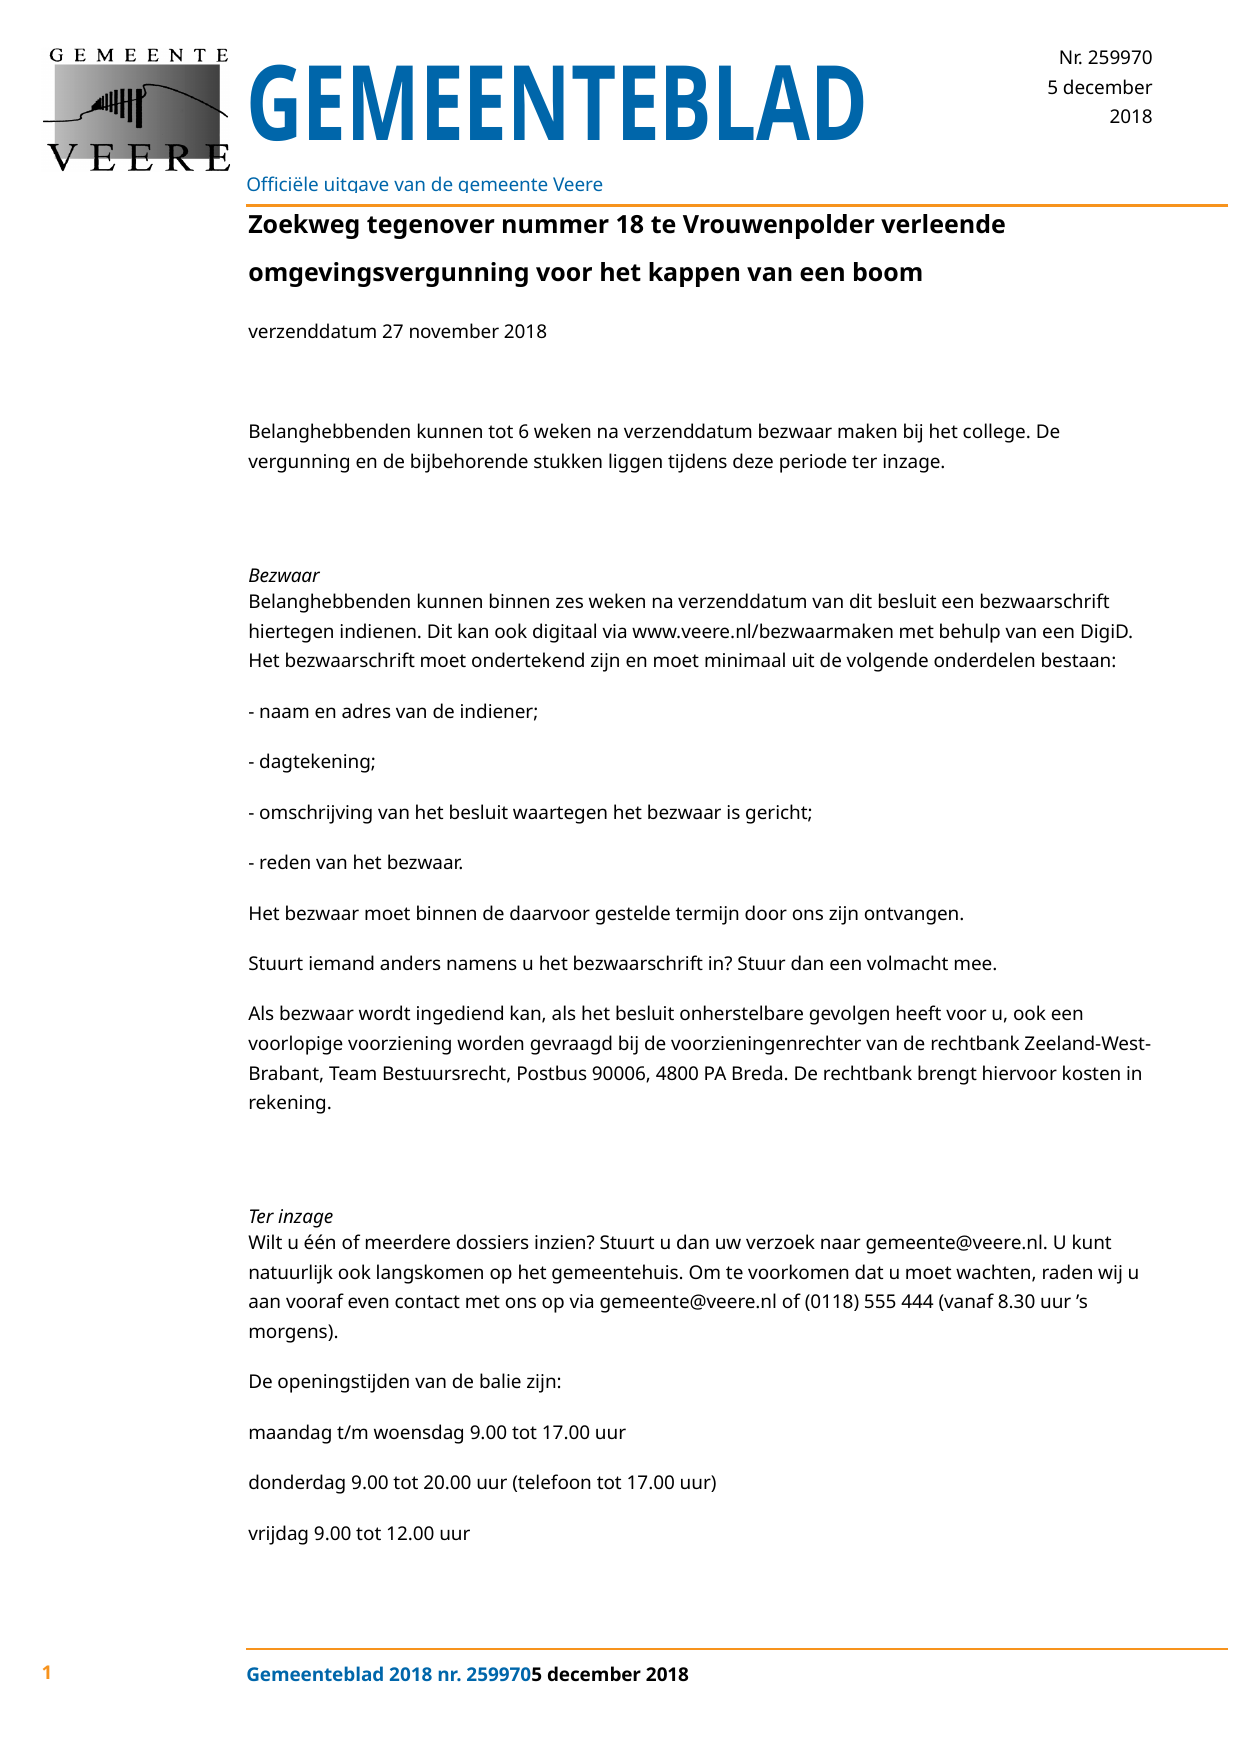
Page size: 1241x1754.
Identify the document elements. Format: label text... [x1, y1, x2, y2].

text - reden van het bezwaar. [248, 849, 1152, 875]
text Zoekweg tegenover nummer 18 te Vrouwenpolder verleende omgevingsvergunning voor het kappen van een boom [248, 207, 1152, 288]
text maandag t/m woensdag 9.00 tot 17.00 uur [248, 1419, 1152, 1445]
text Het bezwaar moet binnen de daarvoor gestelde termijn door ons zijn ontvangen. [248, 900, 1152, 925]
text Stuurt iemand anders namens u het bezwaarschrift in? Stuur dan een volmacht mee. [248, 950, 1152, 976]
picture [41, 47, 231, 172]
text - omschrijving van het besluit waartegen het bezwaar is gericht; [248, 799, 1152, 824]
text Bezwaar [248, 563, 1152, 588]
text verzenddatum 27 november 2018 [248, 318, 1152, 344]
text vrijdag 9.00 tot 12.00 uur [248, 1520, 1152, 1546]
text Belanghebbenden kunnen binnen zes weken na verzenddatum van dit besluit een bezwaarschrift hiertegen indienen. Dit kan ook digitaal via www.veere.nl/bezwaarmaken met behulp van een DigiD. Het bezwaarschrift moet ondertekend zijn en moet minimaal uit de volgende onderdelen bestaan: [248, 588, 1152, 673]
text donderdag 9.00 tot 20.00 uur (telefoon tot 17.00 uur) [248, 1469, 1152, 1495]
text - naam en adres van de indiener; [248, 698, 1152, 724]
text Belanghebbenden kunnen tot 6 weken na verzenddatum bezwaar maken bij het college. De vergunning en de bijbehorende stukken liggen tijdens deze periode ter inzage. [248, 419, 1152, 474]
text - dagtekening; [248, 748, 1152, 774]
text De openingstijden van de balie zijn: [248, 1368, 1152, 1394]
text Ter inzage [248, 1204, 1152, 1229]
text Als bezwaar wordt ingediend kan, als het besluit onherstelbare gevolgen heeft voor u, ook een voorlopige voorziening worden gevraagd bij de voorzieningenrechter van de rechtbank Zeeland-West-Brabant, Team Bestuursrecht, Postbus 90006, 4800 PA Breda. De rechtbank brengt hiervoor kosten in rekening. [248, 1001, 1152, 1115]
text Wilt u één of meerdere dossiers inzien? Stuurt u dan uw verzoek naar gemeente@veere.nl. U kunt natuurlijk ook langskomen op het gemeentehuis. Om te voorkomen dat u moet wachten, raden wij u aan vooraf even contact met ons op via gemeente@veere.nl of (0118) 555 444 (vanaf 8.30 uur ’s morgens). [248, 1229, 1152, 1344]
